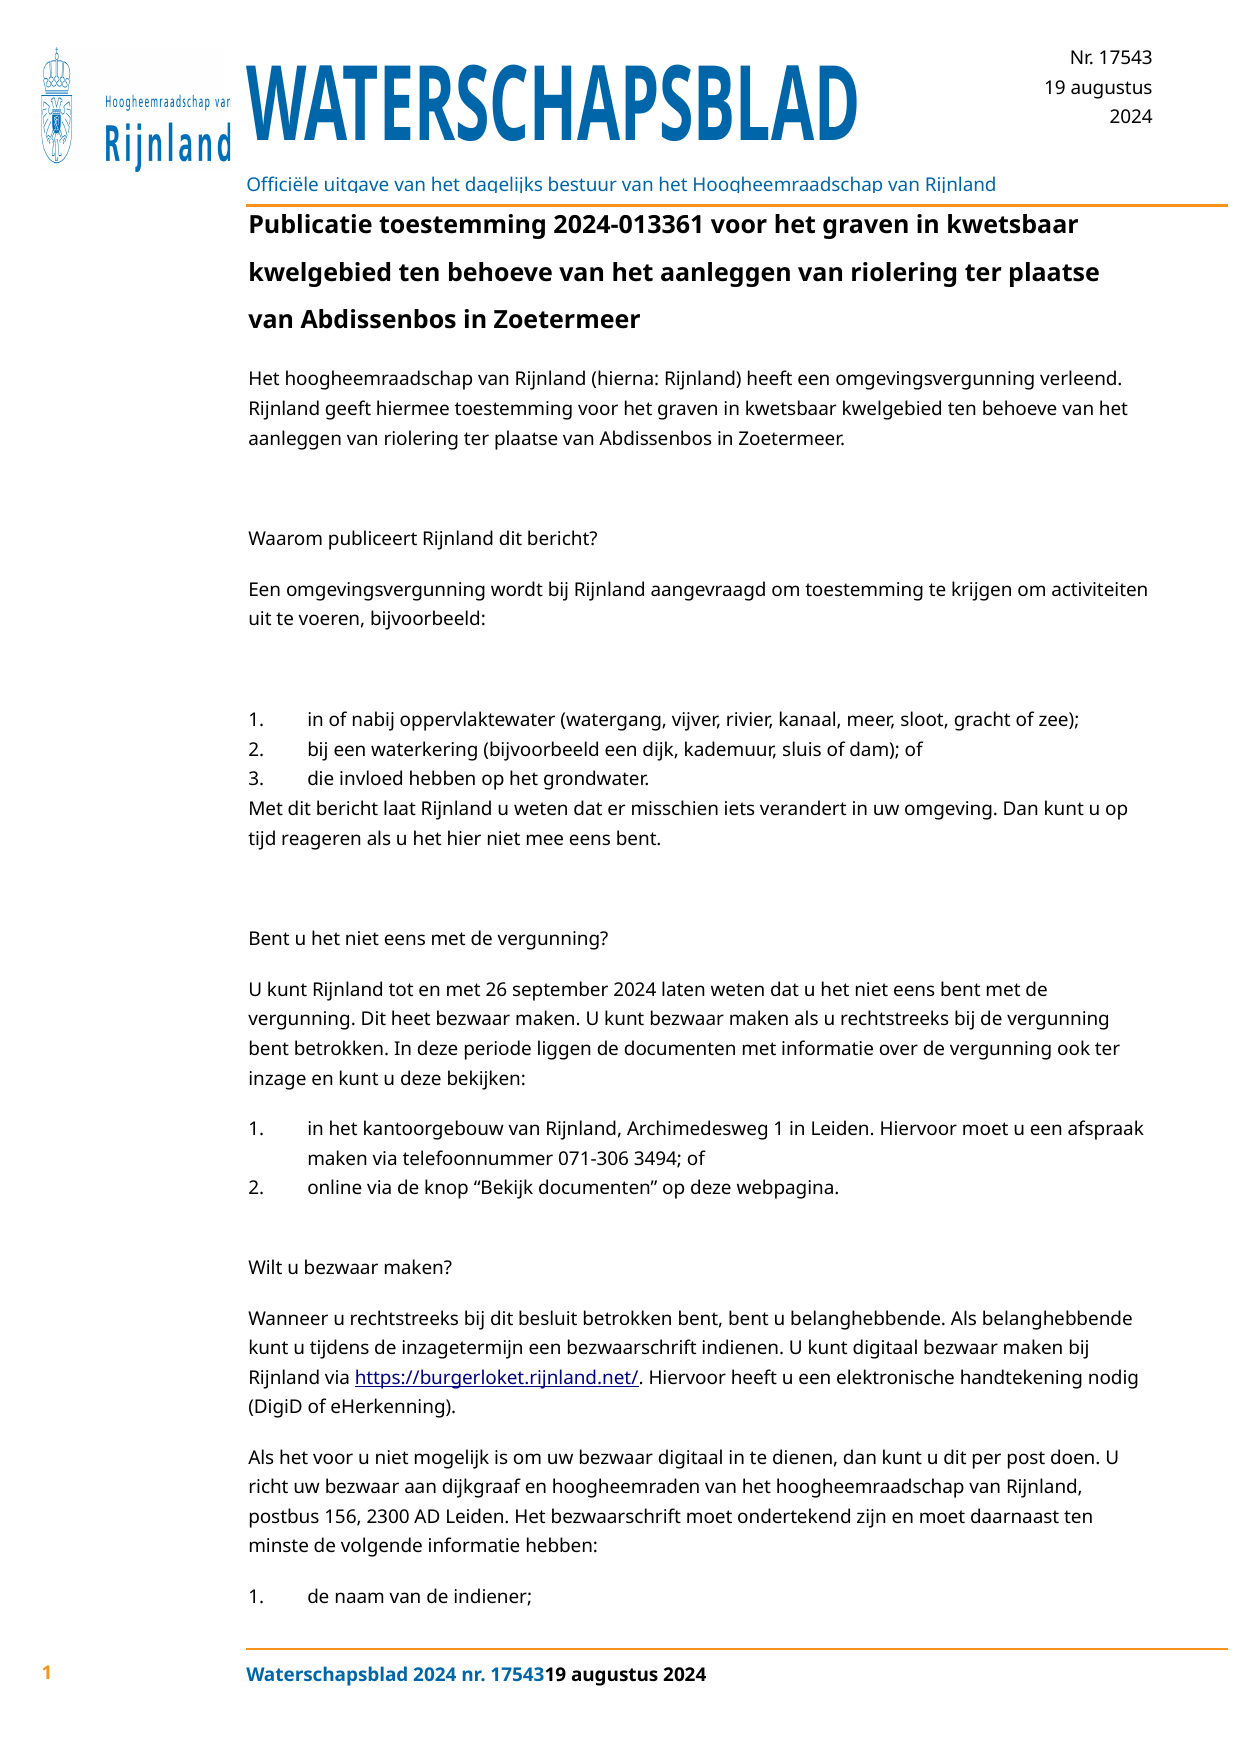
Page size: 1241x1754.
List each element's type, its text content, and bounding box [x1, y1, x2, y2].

text Een omgevingsvergunning wordt bij Rijnland aangevraagd om toestemming te krijgen om activiteiten uit te voeren, bijvoorbeeld: [248, 576, 1152, 631]
text Wanneer u rechtstreeks bij dit besluit betrokken bent, bent u belanghebbende. Als belanghebbende kunt u tijdens de inzagetermijn een bezwaarschrift indienen. U kunt digitaal bezwaar maken bij Rijnland via https://burgerloket.rijnland.net/. Hiervoor heeft u een elektronische handtekening nodig (DigiD of eHerkenning). [248, 1305, 1152, 1419]
picture [41, 47, 231, 172]
text Bent u het niet eens met de vergunning? [248, 926, 1152, 951]
list in of nabij oppervlaktewater (watergang, vijver, rivier, kanaal, meer, sloot, gracht of zee); [248, 706, 1152, 732]
text Publicatie toestemming 2024-013361 voor het graven in kwetsbaar kwelgebied ten behoeve van het aanleggen van riolering ter plaatse van Abdissenbos in Zoetermeer [248, 207, 1152, 336]
list de naam van de indiener; [248, 1583, 1152, 1609]
list die invloed hebben op het grondwater. [248, 766, 1152, 791]
text U kunt Rijnland tot en met 26 september 2024 laten weten dat u het niet eens bent met de vergunning. Dit heet bezwaar maken. U kunt bezwaar maken als u rechtstreeks bij de vergunning bent betrokken. In deze periode liggen de documenten met informatie over de vergunning ook ter inzage en kunt u deze bekijken: [248, 976, 1152, 1090]
list online via de knop “Bekijk documenten” op deze webpagina. [248, 1174, 1152, 1200]
text Als het voor u niet mogelijk is om uw bezwaar digitaal in te dienen, dan kunt u dit per post doen. U richt uw bezwaar aan dijkgraaf en hoogheemraden van het hoogheemraadschap van Rijnland, postbus 156, 2300 AD Leiden. Het bezwaarschrift moet ondertekend zijn en moet daarnaast ten minste de volgende informatie hebben: [248, 1444, 1152, 1558]
list in het kantoorgebouw van Rijnland, Archimedesweg 1 in Leiden. Hiervoor moet u een afspraak maken via telefoonnummer 071-306 3494; of [248, 1115, 1152, 1170]
text Waarom publiceert Rijnland dit bericht? [248, 526, 1152, 551]
text Het hoogheemraadschap van Rijnland (hierna: Rijnland) heeft een omgevingsvergunning verleend. Rijnland geeft hiermee toestemming voor het graven in kwetsbaar kwelgebied ten behoeve van het aanleggen van riolering ter plaatse van Abdissenbos in Zoetermeer. [248, 366, 1152, 450]
list bij een waterkering (bijvoorbeeld een dijk, kademuur, sluis of dam); of [248, 736, 1152, 762]
text Wilt u bezwaar maken? [248, 1254, 1152, 1280]
text Met dit bericht laat Rijnland u weten dat er misschien iets verandert in uw omgeving. Dan kunt u op tijd reageren als u het hier niet mee eens bent. [248, 795, 1152, 850]
